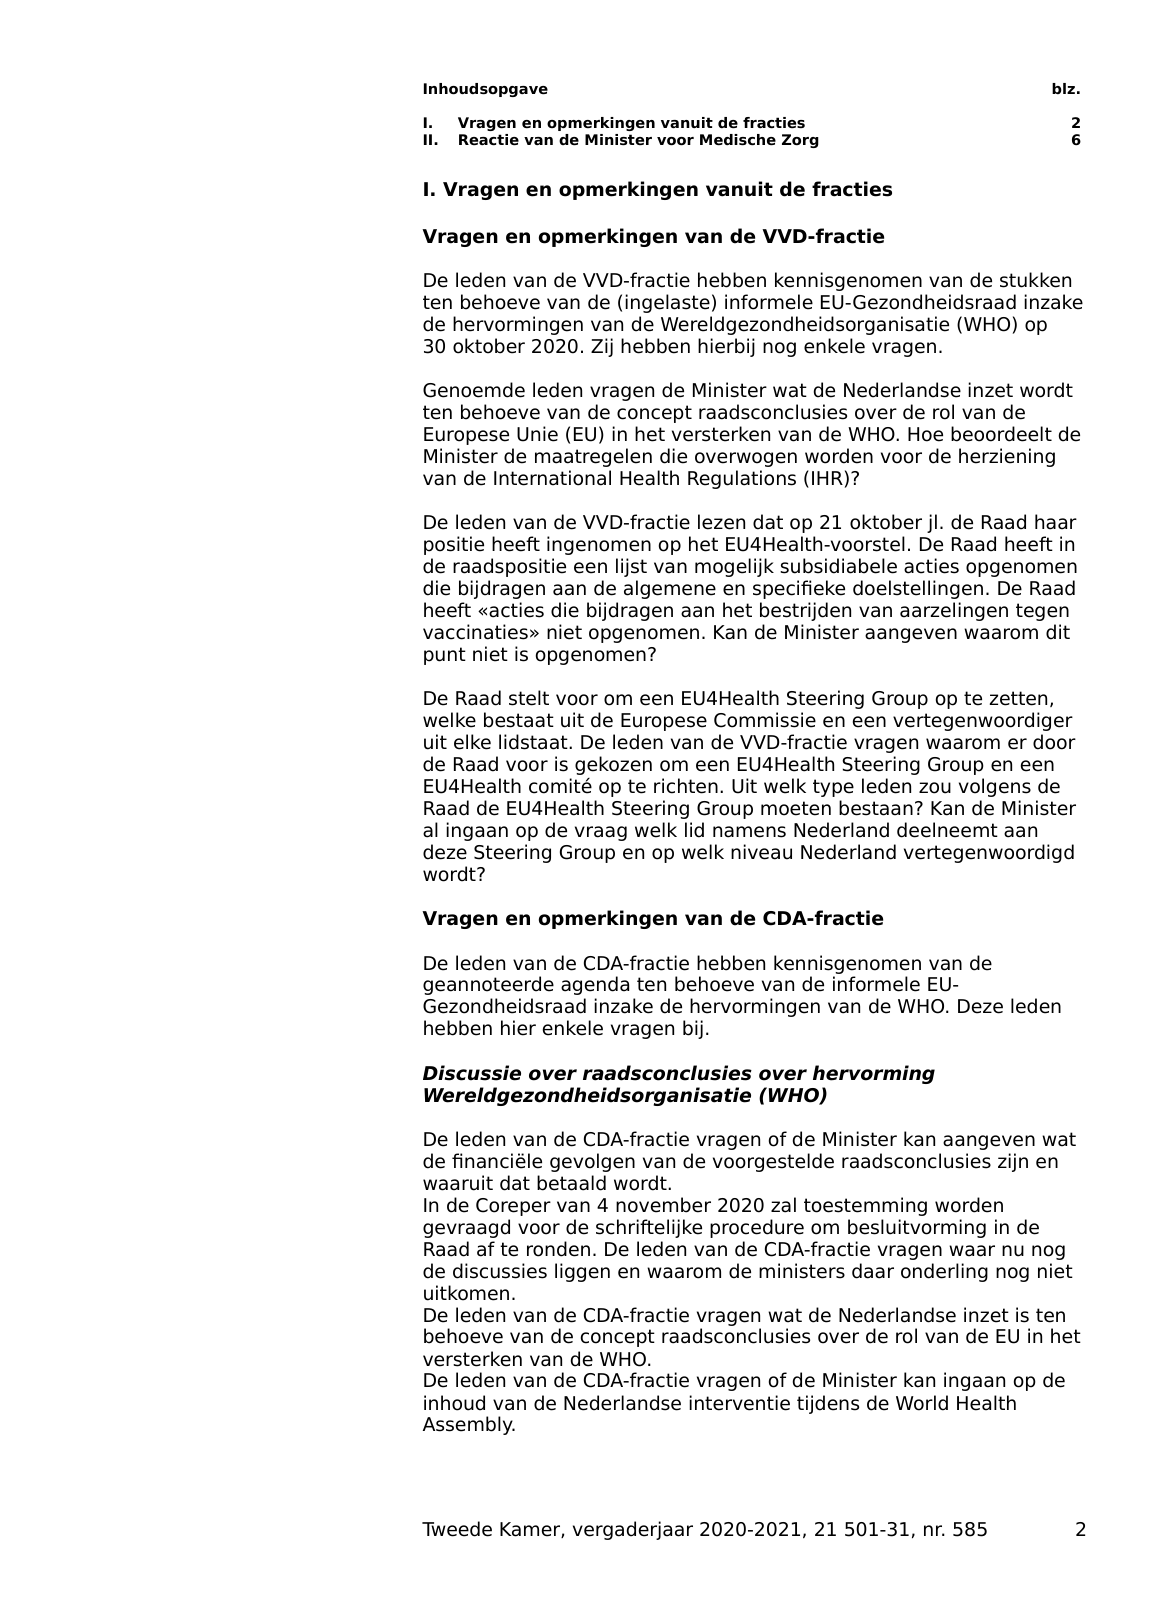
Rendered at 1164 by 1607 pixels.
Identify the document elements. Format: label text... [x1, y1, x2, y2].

subtitle Vragen en opmerkingen van de VVD-fractie [422, 226, 1087, 248]
text In de Coreper van 4 november 2020 zal toestemming worden gevraagd voor de schriftelijke procedure om besluitvorming in de Raad af te ronden. De leden van de CDA-fractie vragen waar nu nog de discussies liggen en waarom de ministers daar onderling nog niet uitkomen. [422, 1194, 1087, 1304]
table_cell [422, 98, 452, 115]
text De leden van de CDA-fractie vragen wat de Nederlandse inzet is ten behoeve van de concept raadsconclusies over de rol van de EU in het versterken van de WHO. [422, 1304, 1087, 1370]
text De leden van de CDA-fractie vragen of de Minister kan aangeven wat de financiële gevolgen van de voorgestelde raadsconclusies zijn en waaruit dat betaald wordt. [422, 1129, 1087, 1194]
subtitle Vragen en opmerkingen van de CDA-fractie [422, 908, 1087, 930]
text De leden van de VVD-fractie lezen dat op 21 oktober jl. de Raad haar positie heeft ingenomen op het EU4Health-voorstel. De Raad heeft in de raadspositie een lijst van mogelijk subsidiabele acties opgenomen die bijdragen aan de algemene en specifieke doelstellingen. De Raad heeft «acties die bijdragen aan het bestrijden van aarzelingen tegen vaccinaties» niet opgenomen. Kan de Minister aangeven waarom dit punt niet is opgenomen? [422, 512, 1087, 666]
table_cell Vragen en opmerkingen vanuit de fracties [452, 115, 1028, 132]
table_cell 6 [1028, 132, 1087, 149]
text Genoemde leden vragen de Minister wat de Nederlandse inzet wordt ten behoeve van de concept raadsconclusies over de rol van de Europese Unie (EU) in het versterken van de WHO. Hoe beoordeelt de Minister de maatregelen die overwogen worden voor de herziening van de International Health Regulations (IHR)? [422, 380, 1087, 490]
table_cell 2 [1028, 115, 1087, 132]
subtitle I. Vragen en opmerkingen vanuit de fracties [422, 179, 1087, 201]
table_cell I. [422, 115, 452, 132]
table_cell II. [422, 132, 452, 149]
table_cell [1028, 98, 1087, 115]
text De Raad stelt voor om een EU4Health Steering Group op te zetten, welke bestaat uit de Europese Commissie en een vertegenwoordiger uit elke lidstaat. De leden van de VVD-fractie vragen waarom er door de Raad voor is gekozen om een EU4Health Steering Group en een EU4Health comité op te richten. Uit welk type leden zou volgens de Raad de EU4Health Steering Group moeten bestaan? Kan de Minister al ingaan op de vraag welk lid namens Nederland deelneemt aan deze Steering Group en op welk niveau Nederland vertegenwoordigd wordt? [422, 688, 1087, 886]
table_cell Reactie van de Minister voor Medische Zorg [452, 132, 1028, 149]
text De leden van de CDA-fractie vragen of de Minister kan ingaan op de inhoud van de Nederlandse interventie tijdens de World Health Assembly. [422, 1370, 1087, 1436]
text De leden van de CDA-fractie hebben kennisgenomen van de geannoteerde agenda ten behoeve van de informele EU-Gezondheidsraad inzake de hervormingen van de WHO. Deze leden hebben hier enkele vragen bij. [422, 952, 1087, 1040]
text De leden van de VVD-fractie hebben kennisgenomen van de stukken ten behoeve van de (ingelaste) informele EU-Gezondheidsraad inzake de hervormingen van de Wereldgezondheidsorganisatie (WHO) op 30 oktober 2020. Zij hebben hierbij nog enkele vragen. [422, 270, 1087, 358]
table_header Inhoudsopgave [422, 81, 1028, 98]
subtitle Discussie over raadsconclusies over hervorming Wereldgezondheidsorganisatie (WHO) [422, 1062, 1087, 1106]
table_header blz. [1028, 81, 1087, 98]
table_cell [452, 98, 1028, 115]
